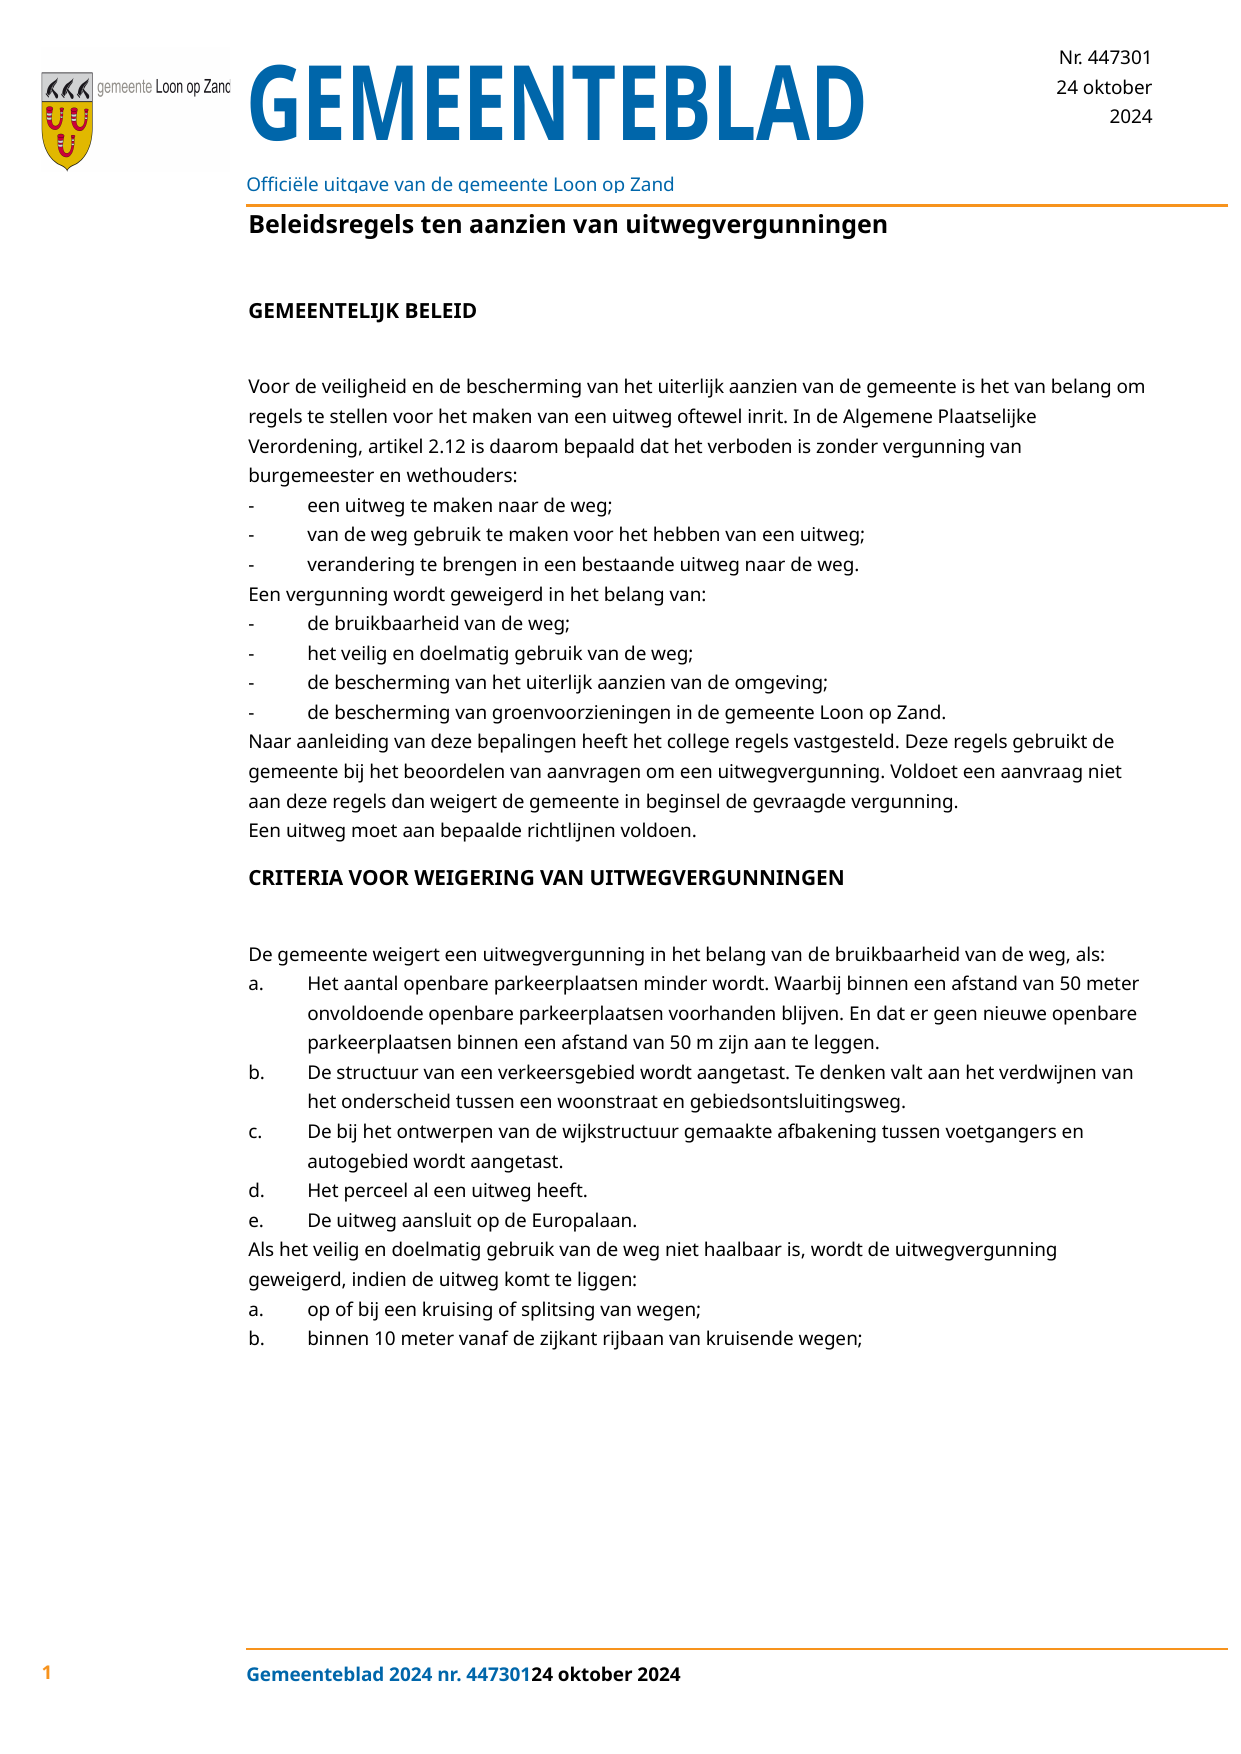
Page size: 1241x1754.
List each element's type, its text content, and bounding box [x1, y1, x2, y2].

list De uitweg aansluit op de Europalaan. [248, 1207, 1152, 1233]
text Als het veilig en doelmatig gebruik van de weg niet haalbaar is, wordt de uitwegvergunning geweigerd, indien de uitweg komt te liggen: [248, 1237, 1152, 1292]
list een uitweg te maken naar de weg; [248, 492, 1152, 518]
list op of bij een kruising of splitsing van wegen; [248, 1296, 1152, 1322]
list de bescherming van het uiterlijk aanzien van de omgeving; [248, 669, 1152, 695]
list Het aantal openbare parkeerplaatsen minder wordt. Waarbij binnen een afstand van 50 meter onvoldoende openbare parkeerplaatsen voorhanden blijven. En dat er geen nieuwe openbare parkeerplaatsen binnen een afstand van 50 m zijn aan te leggen. [248, 970, 1152, 1055]
text De gemeente weigert een uitwegvergunning in het belang van de bruikbaarheid van de weg, als: [248, 941, 1152, 967]
text Een vergunning wordt geweigerd in het belang van: [248, 581, 1152, 607]
text Naar aanleiding van deze bepalingen heeft het college regels vastgesteld. Deze regels gebruikt de gemeente bij het beoordelen van aanvragen om een uitwegvergunning. Voldoet een aanvraag niet aan deze regels dan weigert de gemeente in beginsel de gevraagde vergunning. [248, 729, 1152, 814]
text Een uitweg moet aan bepaalde richtlijnen voldoen. [248, 817, 1152, 843]
list de bescherming van groenvoorzieningen in de gemeente Loon op Zand. [248, 699, 1152, 725]
list De bij het ontwerpen van de wijkstructuur gemaakte afbakening tussen voetgangers en autogebied wordt aangetast. [248, 1118, 1152, 1174]
picture [41, 47, 231, 172]
list binnen 10 meter vanaf de zijkant rijbaan van kruisende wegen; [248, 1325, 1152, 1351]
text GEMEENTELIJK BELEID [248, 296, 1152, 324]
list het veilig en doelmatig gebruik van de weg; [248, 640, 1152, 666]
list De structuur van een verkeersgebied wordt aangetast. Te denken valt aan het verdwijnen van het onderscheid tussen een woonstraat en gebiedsontsluitingsweg. [248, 1059, 1152, 1114]
list de bruikbaarheid van de weg; [248, 610, 1152, 636]
text CRITERIA VOOR WEIGERING VAN UITWEGVERGUNNINGEN [248, 863, 1152, 892]
list Het perceel al een uitweg heeft. [248, 1177, 1152, 1203]
list verandering te brengen in een bestaande uitweg naar de weg. [248, 551, 1152, 577]
text Voor de veiligheid en de bescherming van het uiterlijk aanzien van de gemeente is het van belang om regels te stellen voor het maken van een uitweg oftewel inrit. In de Algemene Plaatselijke Verordening, artikel 2.12 is daarom bepaald dat het verboden is zonder vergunning van burgemeester en wethouders: [248, 374, 1152, 488]
list van de weg gebruik te maken voor het hebben van een uitweg; [248, 522, 1152, 547]
text Beleidsregels ten aanzien van uitwegvergunningen [248, 207, 1152, 241]
